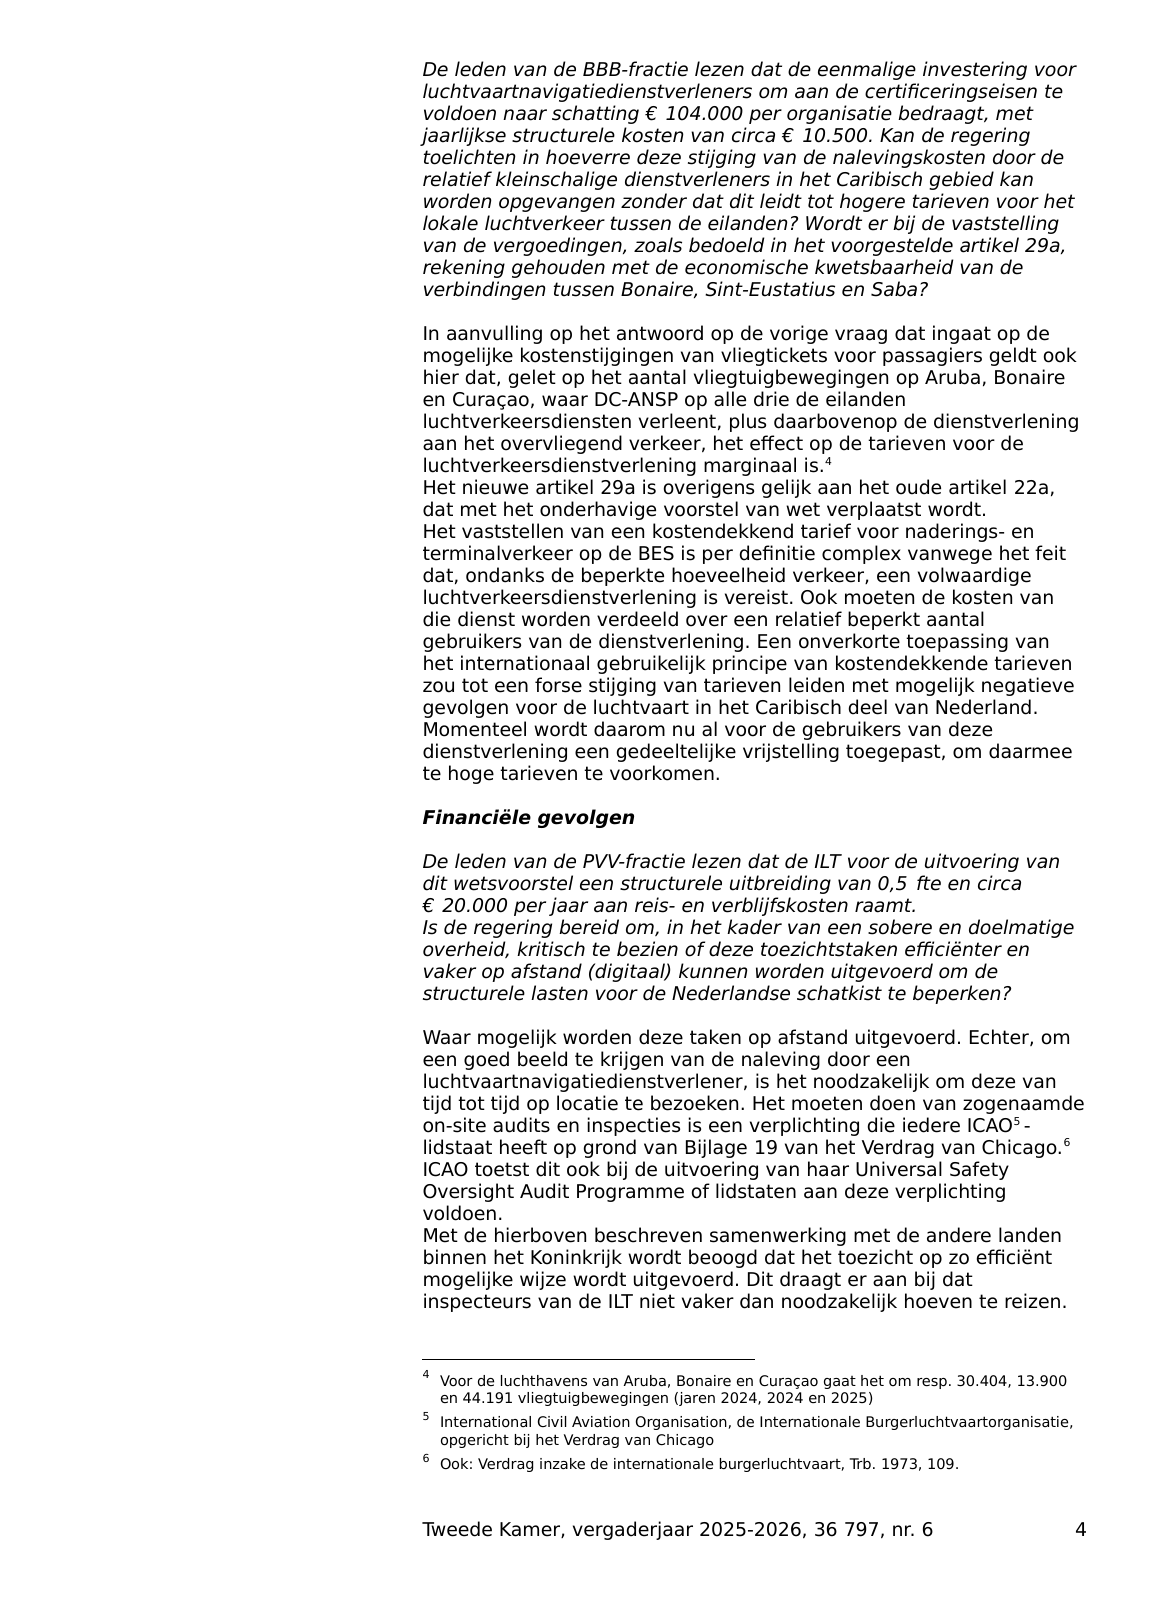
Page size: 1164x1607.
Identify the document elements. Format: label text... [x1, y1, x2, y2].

text Is de regering bereid om, in het kader van een sobere en doelmatige overheid, kritisch te bezien of deze toezichtstaken efficiënter en vaker op afstand (digitaal) kunnen worden uitgevoerd om de structurele lasten voor de Nederlandse schatkist te beperken? [422, 917, 1087, 1005]
text Het vaststellen van een kostendekkend tarief voor naderings- en terminalverkeer op de BES is per definitie complex vanwege het feit dat, ondanks de beperkte hoeveelheid verkeer, een volwaardige luchtverkeersdienstverlening is vereist. Ook moeten de kosten van die dienst worden verdeeld over een relatief beperkt aantal gebruikers van de dienstverlening. Een onverkorte toepassing van het internationaal gebruikelijk principe van kostendekkende tarieven zou tot een forse stijging van tarieven leiden met mogelijk negatieve gevolgen voor de luchtvaart in het Caribisch deel van Nederland. Momenteel wordt daarom nu al voor de gebruikers van deze dienstverlening een gedeeltelijke vrijstelling toegepast, om daarmee te hoge tarieven te voorkomen. [422, 521, 1087, 784]
text Voor de luchthavens van Aruba, Bonaire en Curaçao gaat het om resp. 30.404, 13.900 en 44.191 vliegtuigbewegingen (jaren 2024, 2024 en 2025) [422, 1368, 1087, 1407]
text Ook: Verdrag inzake de internationale burgerluchtvaart, Trb. 1973, 109. [422, 1452, 1087, 1474]
text Waar mogelijk worden deze taken op afstand uitgevoerd. Echter, om een goed beeld te krijgen van de naleving door een luchtvaartnavigatiedienstverlener, is het noodzakelijk om deze van tijd tot tijd op locatie te bezoeken. Het moeten doen van zogenaamde on-site audits en inspecties is een verplichting die iedere ICAO-lidstaat heeft op grond van Bijlage 19 van het Verdrag van Chicago. ICAO toetst dit ook bij de uitvoering van haar Universal Safety Oversight Audit Programme of lidstaten aan deze verplichting voldoen. [422, 1027, 1087, 1225]
text Met de hierboven beschreven samenwerking met de andere landen binnen het Koninkrijk wordt beoogd dat het toezicht op zo efficiënt mogelijke wijze wordt uitgevoerd. Dit draagt er aan bij dat inspecteurs van de ILT niet vaker dan noodzakelijk hoeven te reizen. [422, 1225, 1087, 1313]
subtitle Financiële gevolgen [422, 807, 1087, 829]
text Het nieuwe artikel 29a is overigens gelijk aan het oude artikel 22a, dat met het onderhavige voorstel van wet verplaatst wordt. [422, 477, 1087, 521]
text In aanvulling op het antwoord op de vorige vraag dat ingaat op de mogelijke kostenstijgingen van vliegtickets voor passagiers geldt ook hier dat, gelet op het aantal vliegtuigbewegingen op Aruba, Bonaire en Curaçao, waar DC-ANSP op alle drie de eilanden luchtverkeersdiensten verleent, plus daarbovenop de dienstverlening aan het overvliegend verkeer, het effect op de tarieven voor de luchtverkeersdienstverlening marginaal is. [422, 323, 1087, 477]
text International Civil Aviation Organisation, de Internationale Burgerluchtvaartorganisatie, opgericht bij het Verdrag van Chicago [422, 1410, 1087, 1449]
text De leden van de PVV-fractie lezen dat de ILT voor de uitvoering van dit wetsvoorstel een structurele uitbreiding van 0,5 fte en circa € 20.000 per jaar aan reis- en verblijfskosten raamt. [422, 851, 1087, 917]
text De leden van de BBB-fractie lezen dat de eenmalige investering voor luchtvaartnavigatiedienstverleners om aan de certificeringseisen te voldoen naar schatting € 104.000 per organisatie bedraagt, met jaarlijkse structurele kosten van circa € 10.500. Kan de regering toelichten in hoeverre deze stijging van de nalevingskosten door de relatief kleinschalige dienstverleners in het Caribisch gebied kan worden opgevangen zonder dat dit leidt tot hogere tarieven voor het lokale luchtverkeer tussen de eilanden? Wordt er bij de vaststelling van de vergoedingen, zoals bedoeld in het voorgestelde artikel 29a, rekening gehouden met de economische kwetsbaarheid van de verbindingen tussen Bonaire, Sint-Eustatius en Saba? [422, 59, 1087, 301]
